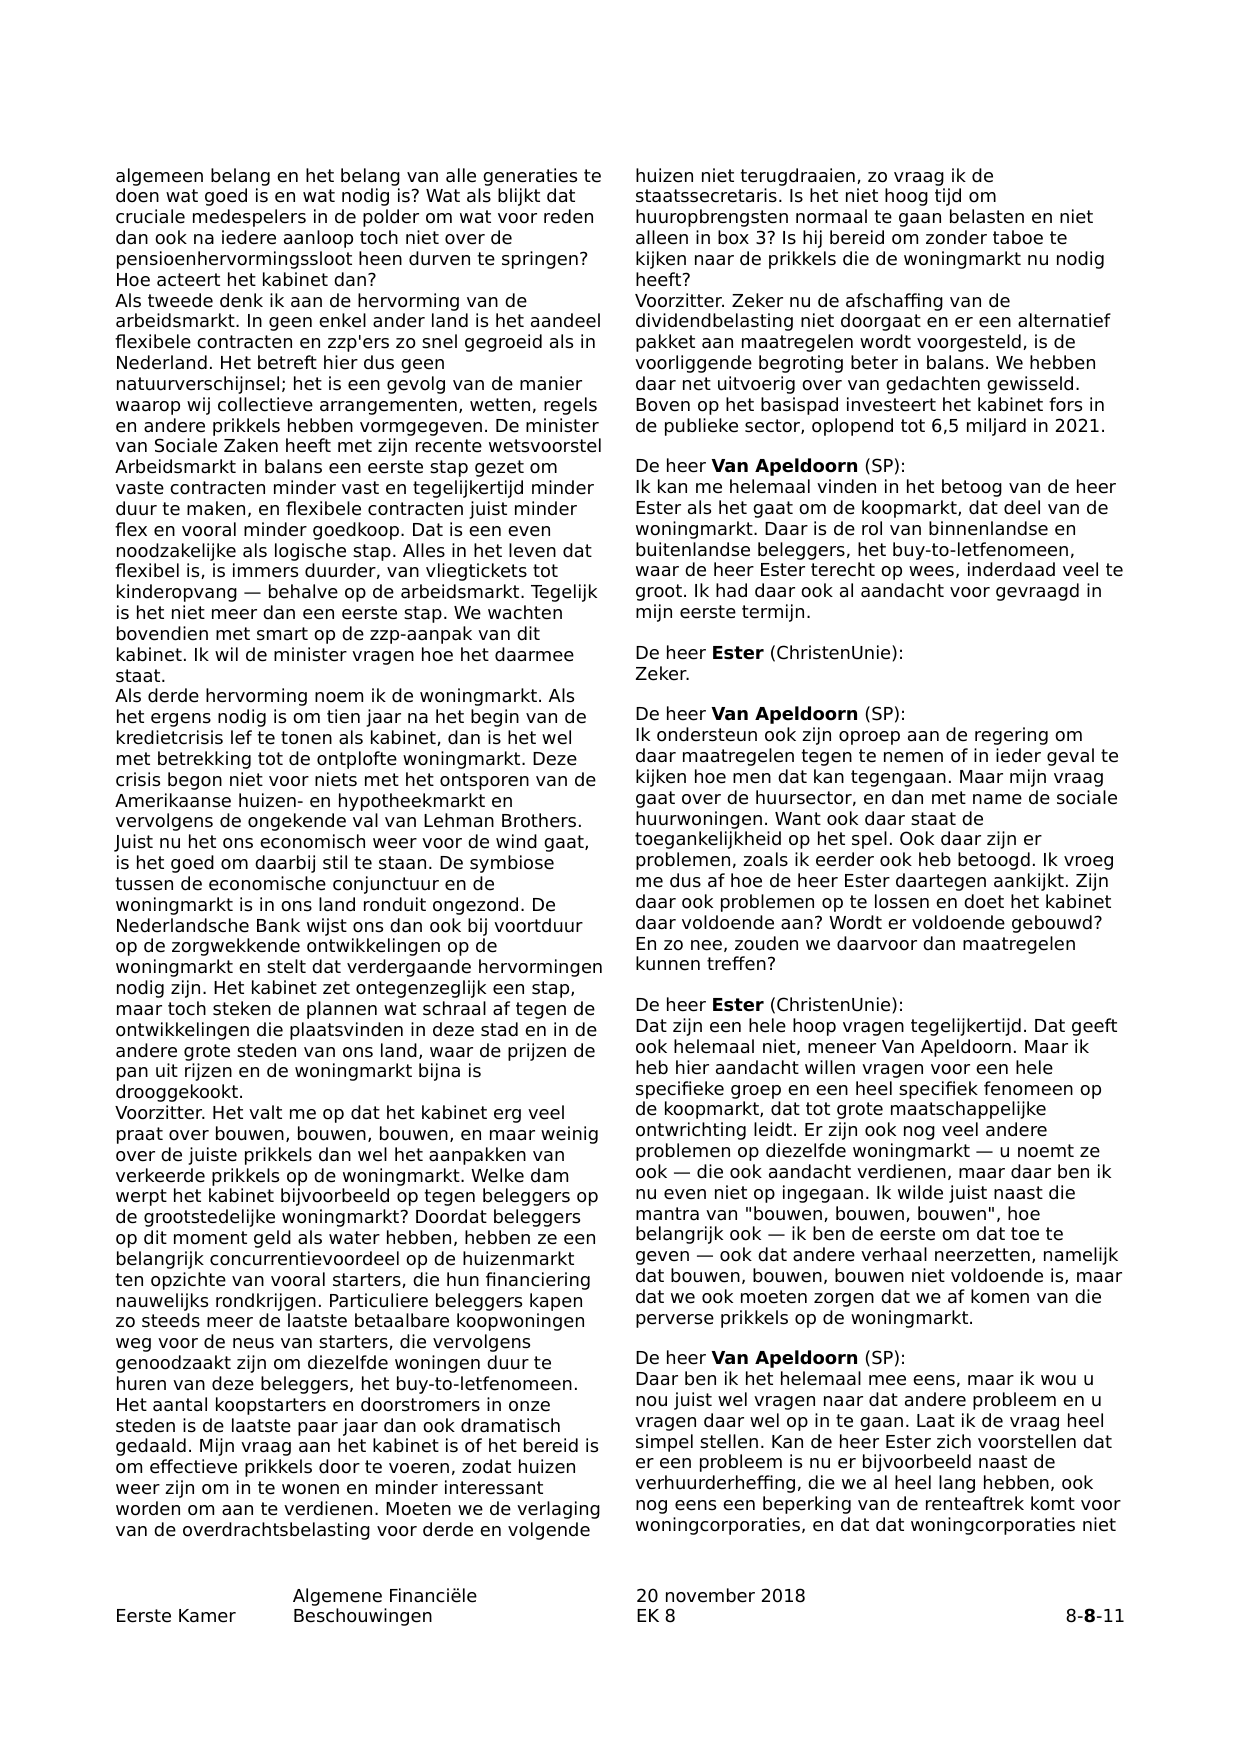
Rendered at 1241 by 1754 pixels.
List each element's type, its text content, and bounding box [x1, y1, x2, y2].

text De heer Ester (ChristenUnie): [635, 995, 1125, 1016]
text Als derde hervorming noem ik de woningmarkt. Als het ergens nodig is om tien jaar na het begin van de kredietcrisis lef te tonen als kabinet, dan is het wel met betrekking tot de ontplofte woningmarkt. Deze crisis begon niet voor niets met het ontsporen van de Amerikaanse huizen- en hypotheekmarkt en vervolgens de ongekende val van Lehman Brothers. Juist nu het ons economisch weer voor de wind gaat, is het goed om daarbij stil te staan. De symbiose tussen de economische conjunctuur en de woningmarkt is in ons land ronduit ongezond. De Nederlandsche Bank wijst ons dan ook bij voortduur op de zorgwekkende ontwikkelingen op de woningmarkt en stelt dat verdergaande hervormingen nodig zijn. Het kabinet zet ontegenzeglijk een stap, maar toch steken de plannen wat schraal af tegen de ontwikkelingen die plaatsvinden in deze stad en in de andere grote steden van ons land, waar de prijzen de pan uit rijzen en de woningmarkt bijna is drooggekookt. [115, 686, 605, 1103]
text Als tweede denk ik aan de hervorming van de arbeidsmarkt. In geen enkel ander land is het aandeel flexibele contracten en zzp'ers zo snel gegroeid als in Nederland. Het betreft hier dus geen natuurverschijnsel; het is een gevolg van de manier waarop wij collectieve arrangementen, wetten, regels en andere prikkels hebben vormgegeven. De minister van Sociale Zaken heeft met zijn recente wetsvoorstel Arbeidsmarkt in balans een eerste stap gezet om vaste contracten minder vast en tegelijkertijd minder duur te maken, en flexibele contracten juist minder flex en vooral minder goedkoop. Dat is een even noodzakelijke als logische stap. Alles in het leven dat flexibel is, is immers duurder, van vliegtickets tot kinderopvang — behalve op de arbeidsmarkt. Tegelijk is het niet meer dan een eerste stap. We wachten bovendien met smart op de zzp-aanpak van dit kabinet. Ik wil de minister vragen hoe het daarmee staat. [115, 290, 605, 686]
text Daar ben ik het helemaal mee eens, maar ik wou u nou juist wel vragen naar dat andere probleem en u vragen daar wel op in te gaan. Laat ik de vraag heel simpel stellen. Kan de heer Ester zich voorstellen dat er een probleem is nu er bijvoorbeeld naast de verhuurderheffing, die we al heel lang hebben, ook nog eens een beperking van de renteaftrek komt voor woningcorporaties, en dat dat woningcorporaties niet [635, 1369, 1125, 1536]
text algemeen belang en het belang van alle generaties te doen wat goed is en wat nodig is? Wat als blijkt dat cruciale medespelers in de polder om wat voor reden dan ook na iedere aanloop toch niet over de pensioenhervormingssloot heen durven te springen? Hoe acteert het kabinet dan? [115, 165, 605, 290]
text De heer Van Apeldoorn (SP): [635, 1348, 1125, 1369]
text De heer Ester (ChristenUnie): [635, 643, 1125, 663]
text Voorzitter. Het valt me op dat het kabinet erg veel praat over bouwen, bouwen, bouwen, en maar weinig over de juiste prikkels dan wel het aanpakken van verkeerde prikkels op de woningmarkt. Welke dam werpt het kabinet bijvoorbeeld op tegen beleggers op de grootstedelijke woningmarkt? Doordat beleggers op dit moment geld als water hebben, hebben ze een belangrijk concurrentievoordeel op de huizenmarkt ten opzichte van vooral starters, die hun financiering nauwelijks rondkrijgen. Particuliere beleggers kapen zo steeds meer de laatste betaalbare koopwoningen weg voor de neus van starters, die vervolgens genoodzaakt zijn om diezelfde woningen duur te huren van deze beleggers, het buy-to-letfenomeen. Het aantal koopstarters en doorstromers in onze steden is de laatste paar jaar dan ook dramatisch gedaald. Mijn vraag aan het kabinet is of het bereid is om effectieve prikkels door te voeren, zodat huizen weer zijn om in te wonen en minder interessant worden om aan te verdienen. Moeten we de verlaging van de overdrachtsbelasting voor derde en volgende [115, 1103, 605, 1540]
text Zeker. [635, 663, 1125, 684]
text Dat zijn een hele hoop vragen tegelijkertijd. Dat geeft ook helemaal niet, meneer Van Apeldoorn. Maar ik heb hier aandacht willen vragen voor een hele specifieke groep en een heel specifiek fenomeen op de koopmarkt, dat tot grote maatschappelijke ontwrichting leidt. Er zijn ook nog veel andere problemen op diezelfde woningmarkt — u noemt ze ook — die ook aandacht verdienen, maar daar ben ik nu even niet op ingegaan. Ik wilde juist naast die mantra van "bouwen, bouwen, bouwen", hoe belangrijk ook — ik ben de eerste om dat toe te geven — ook dat andere verhaal neerzetten, namelijk dat bouwen, bouwen, bouwen niet voldoende is, maar dat we ook moeten zorgen dat we af komen van die perverse prikkels op de woningmarkt. [635, 1016, 1125, 1328]
text De heer Van Apeldoorn (SP): [635, 704, 1125, 725]
text Voorzitter. Zeker nu de afschaffing van de dividendbelasting niet doorgaat en er een alternatief pakket aan maatregelen wordt voorgesteld, is de voorliggende begroting beter in balans. We hebben daar net uitvoerig over van gedachten gewisseld. Boven op het basispad investeert het kabinet fors in de publieke sector, oplopend tot 6,5 miljard in 2021. [635, 290, 1125, 436]
text Ik kan me helemaal vinden in het betoog van de heer Ester als het gaat om de koopmarkt, dat deel van de woningmarkt. Daar is de rol van binnenlandse en buitenlandse beleggers, het buy-to-letfenomeen, waar de heer Ester terecht op wees, inderdaad veel te groot. Ik had daar ook al aandacht voor gevraagd in mijn eerste termijn. [635, 477, 1125, 623]
text huizen niet terugdraaien, zo vraag ik de staatssecretaris. Is het niet hoog tijd om huuropbrengsten normaal te gaan belasten en niet alleen in box 3? Is hij bereid om zonder taboe te kijken naar de prikkels die de woningmarkt nu nodig heeft? [635, 165, 1125, 290]
text De heer Van Apeldoorn (SP): [635, 456, 1125, 477]
text Ik ondersteun ook zijn oproep aan de regering om daar maatregelen tegen te nemen of in ieder geval te kijken hoe men dat kan tegengaan. Maar mijn vraag gaat over de huursector, en dan met name de sociale huurwoningen. Want ook daar staat de toegankelijkheid op het spel. Ook daar zijn er problemen, zoals ik eerder ook heb betoogd. Ik vroeg me dus af hoe de heer Ester daartegen aankijkt. Zijn daar ook problemen op te lossen en doet het kabinet daar voldoende aan? Wordt er voldoende gebouwd? En zo nee, zouden we daarvoor dan maatregelen kunnen treffen? [635, 725, 1125, 975]
